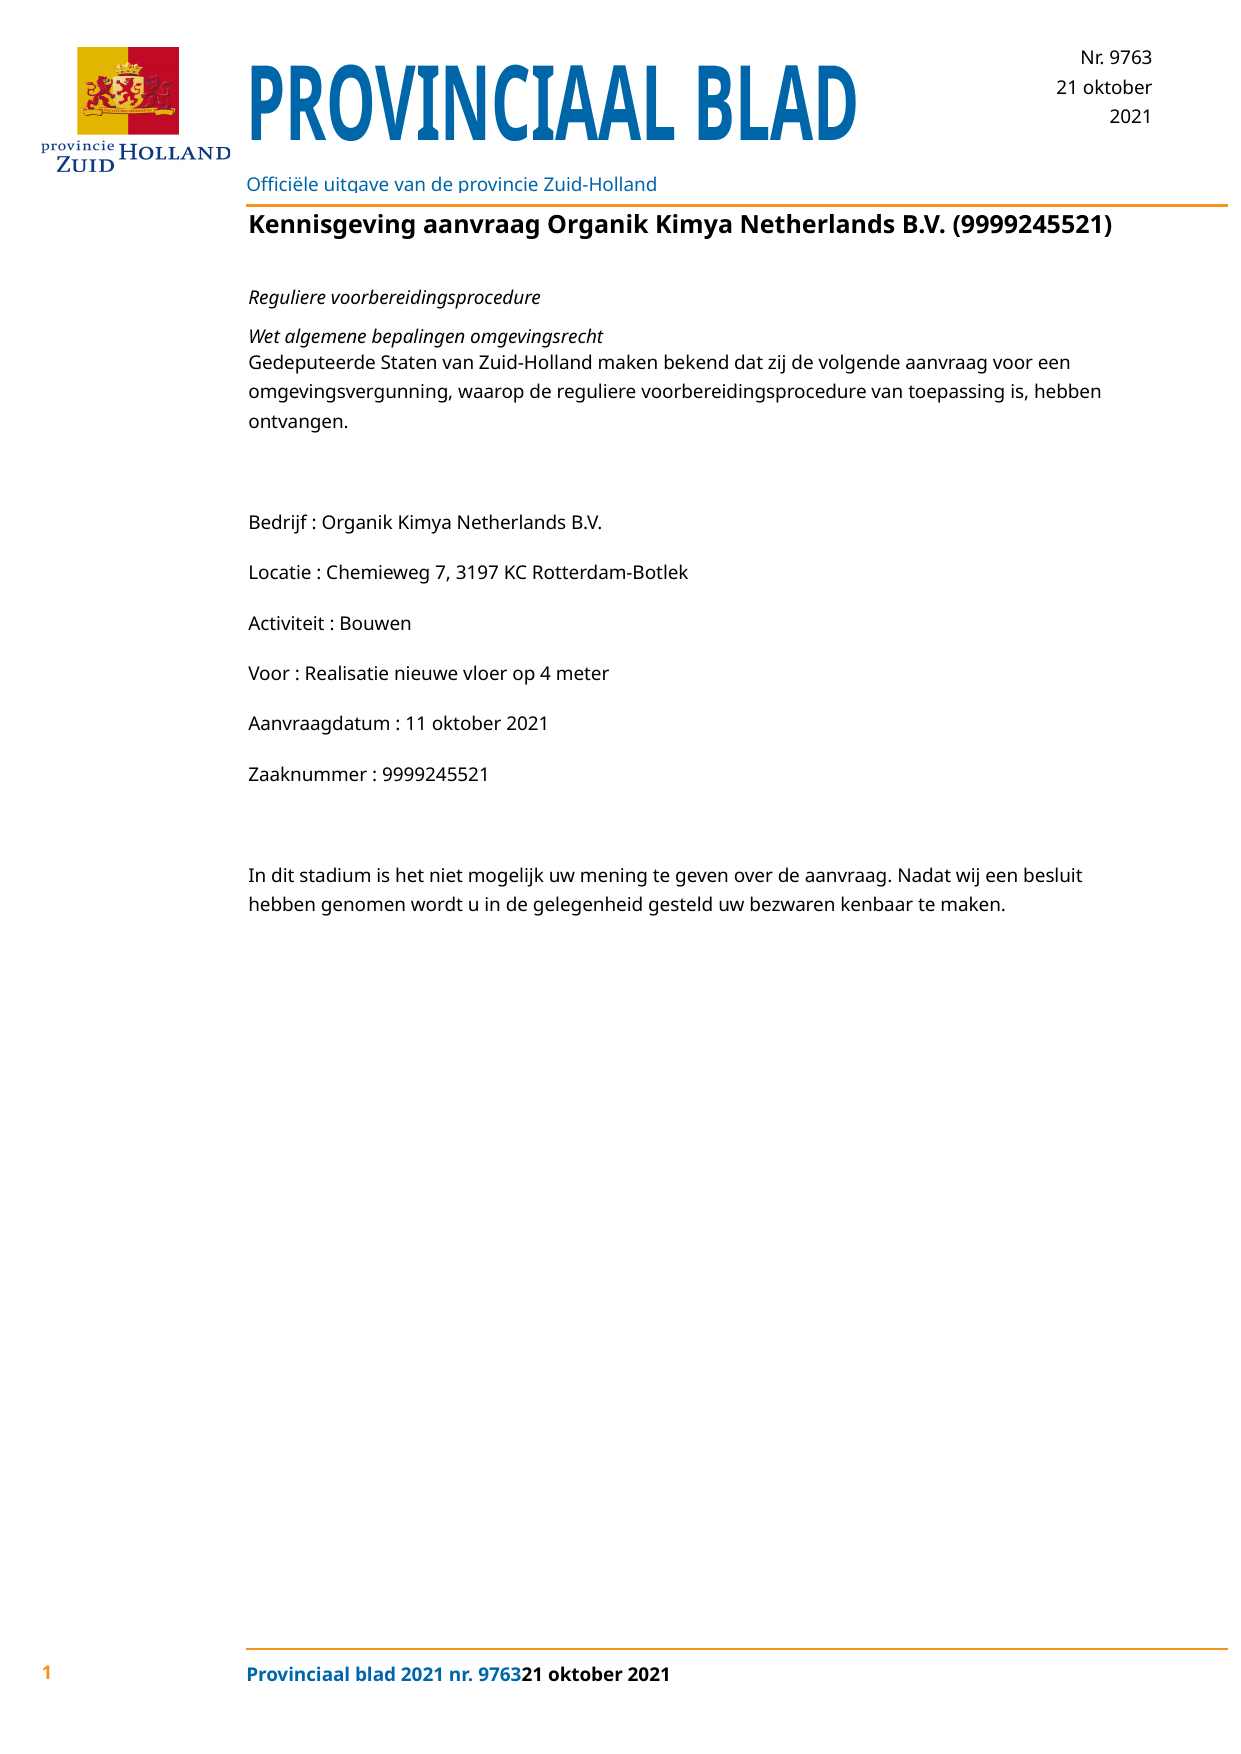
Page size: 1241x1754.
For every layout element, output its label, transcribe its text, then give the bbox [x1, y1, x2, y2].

text Zaaknummer : 9999245521 [248, 761, 1152, 787]
text Gedeputeerde Staten van Zuid-Holland maken bekend dat zij de volgende aanvraag voor een omgevingsvergunning, waarop de reguliere voorbereidingsprocedure van toepassing is, hebben ontvangen. [248, 349, 1152, 434]
text Kennisgeving aanvraag Organik Kimya Netherlands B.V. (9999245521) [248, 207, 1152, 241]
text Reguliere voorbereidingsprocedure [248, 284, 1152, 309]
text In dit stadium is het niet mogelijk uw mening te geven over de aanvraag. Nadat wij een besluit hebben genomen wordt u in de gelegenheid gesteld uw bezwaren kenbaar te maken. [248, 862, 1152, 917]
text Bedrijf : Organik Kimya Netherlands B.V. [248, 509, 1152, 534]
text Voor : Realisatie nieuwe vloer op 4 meter [248, 660, 1152, 686]
text Activiteit : Bouwen [248, 610, 1152, 635]
text Wet algemene bepalingen omgevingsrecht [248, 323, 1152, 349]
text Locatie : Chemieweg 7, 3197 KC Rotterdam-Botlek [248, 559, 1152, 585]
picture [41, 47, 231, 172]
text Aanvraagdatum : 11 oktober 2021 [248, 711, 1152, 736]
